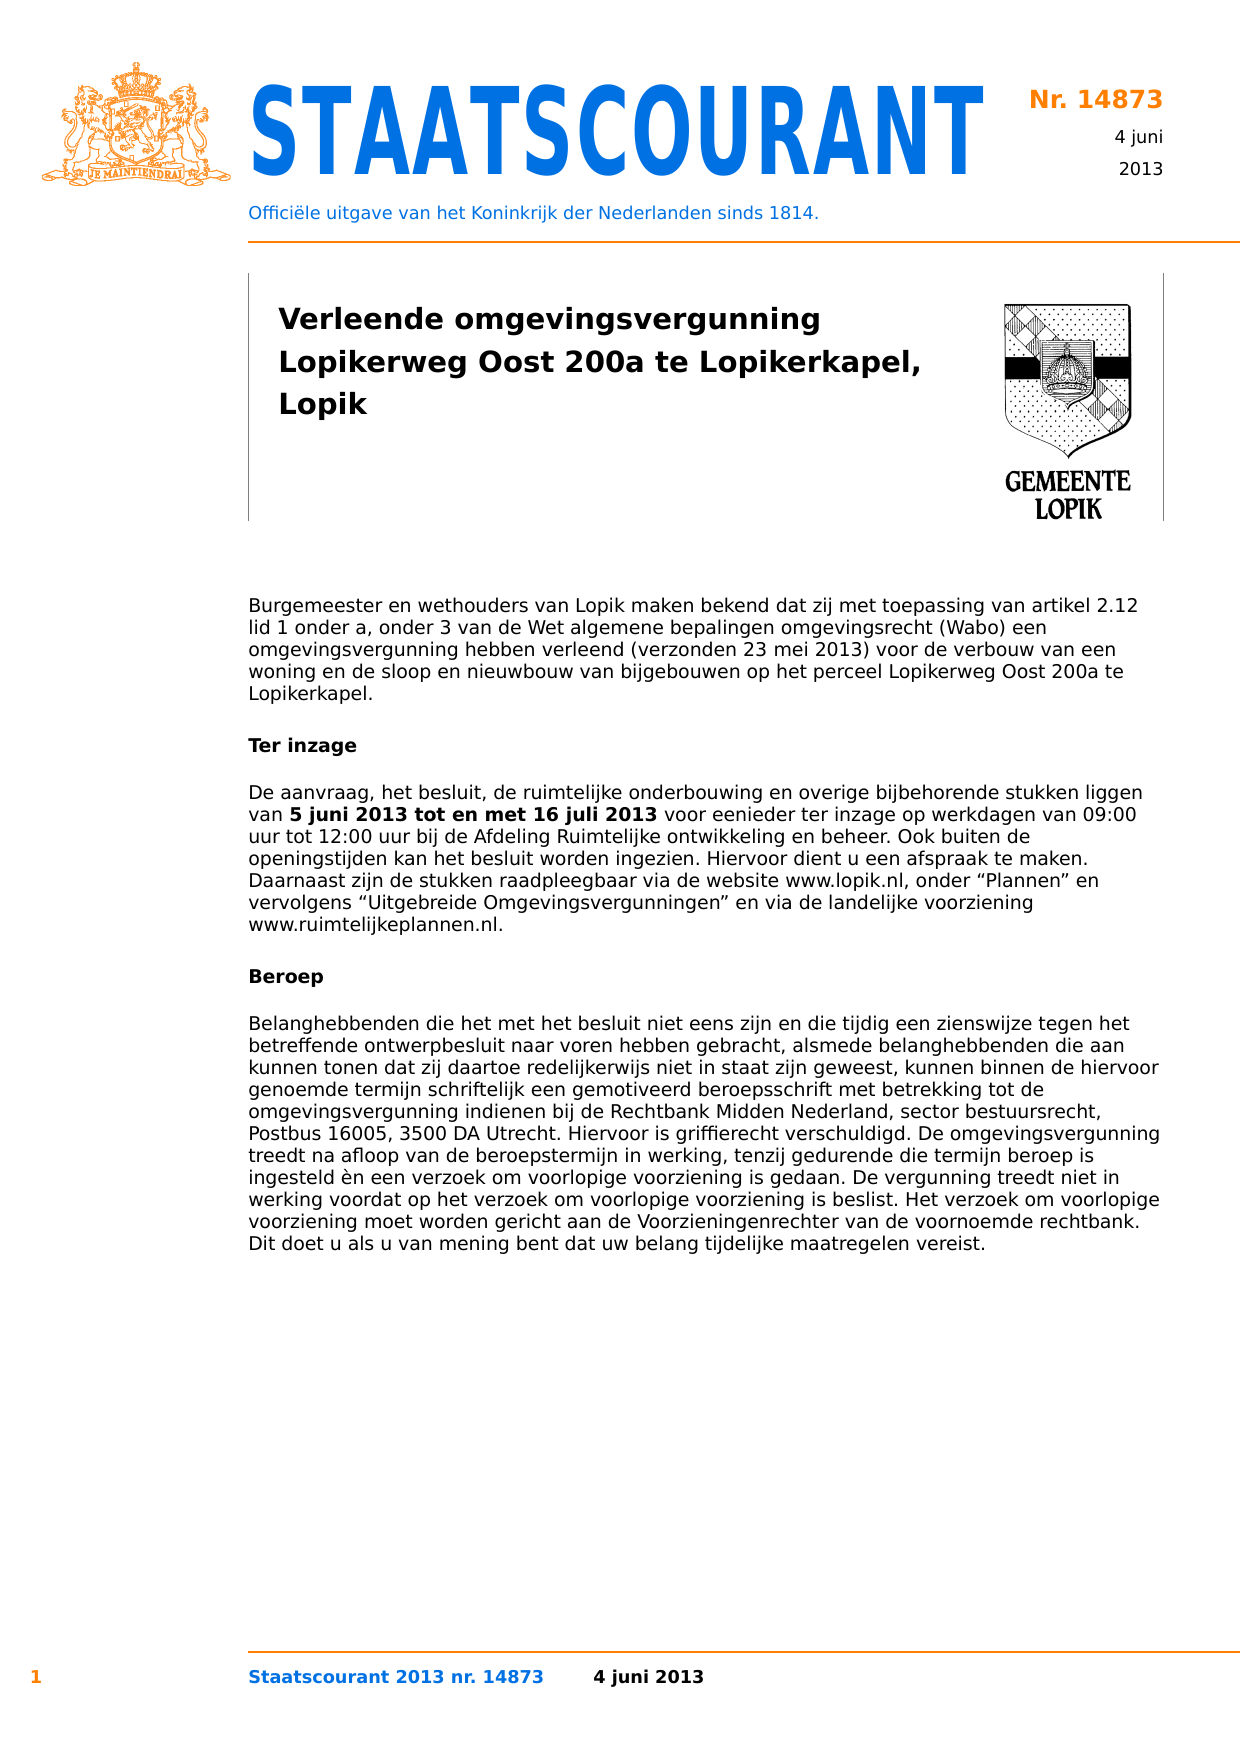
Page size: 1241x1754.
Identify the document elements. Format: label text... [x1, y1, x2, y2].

picture [41, 62, 231, 186]
text Belanghebbenden die het met het besluit niet eens zijn en die tijdig een zienswijze tegen het betreffende ontwerpbesluit naar voren hebben gebracht, alsmede belanghebbenden die aan kunnen tonen dat zij daartoe redelijkerwijs niet in staat zijn geweest, kunnen binnen de hiervoor genoemde termijn schriftelijk een gemotiveerd beroepsschrift met betrekking tot de omgevingsvergunning indienen bij de Rechtbank Midden Nederland, sector bestuursrecht, Postbus 16005, 3500 DA Utrecht. Hiervoor is griffierecht verschuldigd. De omgevingsvergunning treedt na afloop van de beroepstermijn in werking, tenzij gedurende die termijn beroep is ingesteld èn een verzoek om voorlopige voorziening is gedaan. De vergunning treedt niet in werking voordat op het verzoek om voorlopige voorziening is beslist. Het verzoek om voorlopige voorziening moet worden gericht aan de Voorzieningenrechter van de voornoemde rechtbank. Dit doet u als u van mening bent dat uw belang tijdelijke maatregelen vereist. [248, 1013, 1163, 1254]
table_cell 2013 [998, 153, 1240, 203]
picture [1003, 302, 1134, 521]
table_cell Officiële uitgave van het Koninkrijk der Nederlanden sinds 1814. [248, 203, 1240, 241]
subtitle Beroep [248, 966, 1163, 988]
text De aanvraag, het besluit, de ruimtelijke onderbouwing en overige bijbehorende stukken liggen van 5 juni 2013 tot en met 16 juli 2013 voor eenieder ter inzage op werkdagen van 09:00 uur tot 12:00 uur bij de Afdeling Ruimtelijke ontwikkeling en beheer. Ook buiten de openingstijden kan het besluit worden ingezien. Hiervoor dient u een afspraak te maken. Daarnaast zijn de stukken raadpleegbaar via de website www.lopik.nl, onder “Plannen” en vervolgens “Uitgebreide Omgevingsvergunningen” en via de landelijke voorziening www.ruimtelijkeplannen.nl. [248, 782, 1163, 936]
subtitle Ter inzage [248, 735, 1163, 757]
table_header STAATSCOURANT [248, 62, 998, 203]
table_cell 4 juni [998, 121, 1240, 153]
text Burgemeester en wethouders van Lopik maken bekend dat zij met toepassing van artikel 2.12 lid 1 onder a, onder 3 van de Wet algemene bepalingen omgevingsrecht (Wabo) een omgevingsvergunning hebben verleend (verzonden 23 mei 2013) voor de verbouw van een woning en de sloop en nieuwbouw van bijgebouwen op het perceel Lopikerweg Oost 200a te Lopikerkapel. [248, 595, 1163, 705]
subtitle Verleende omgevingsvergunning Lopikerweg Oost 200a te Lopikerkapel, Lopik [249, 273, 1163, 521]
table_header [25, 62, 248, 241]
table_header Nr. 14873 [998, 62, 1240, 121]
